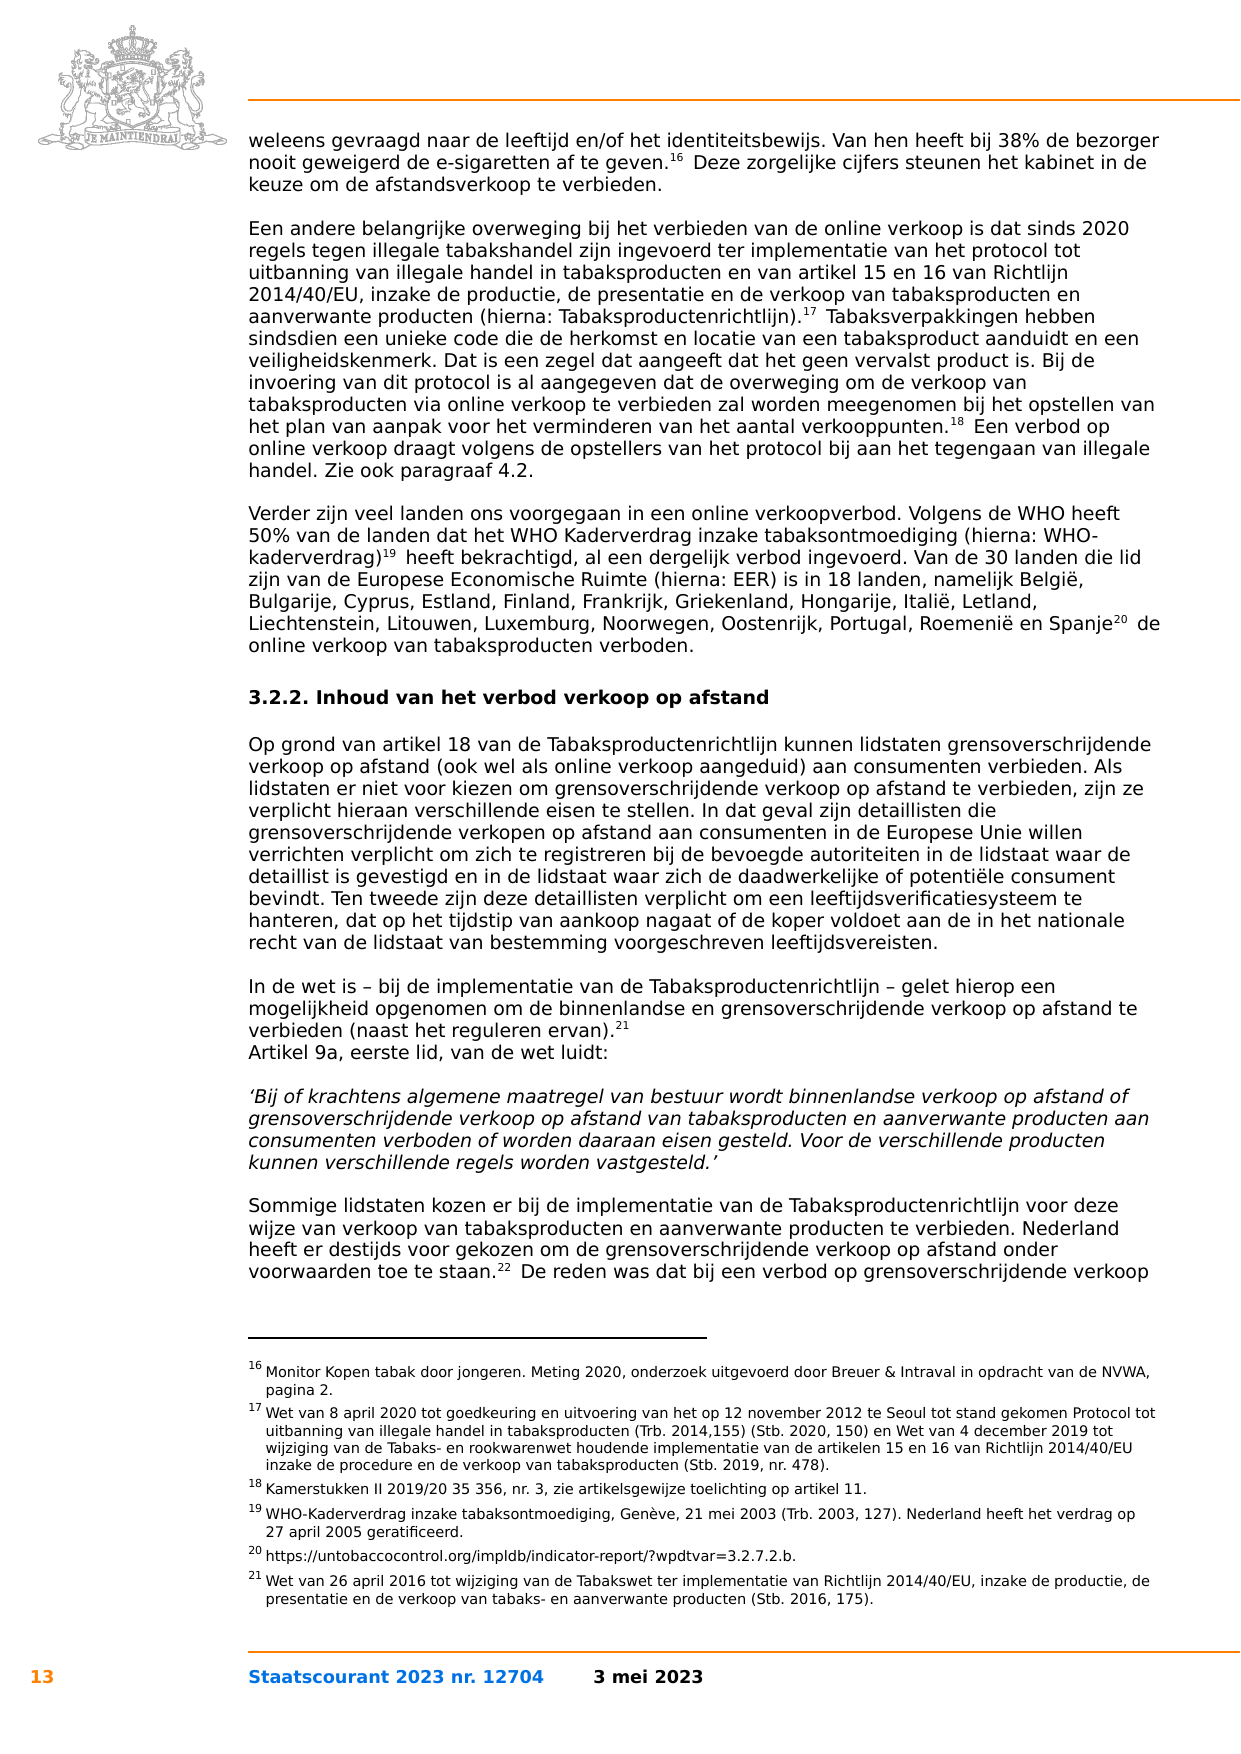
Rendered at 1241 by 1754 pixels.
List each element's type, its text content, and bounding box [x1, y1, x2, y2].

text Sommige lidstaten kozen er bij de implementatie van de Tabaksproductenrichtlijn voor deze wijze van verkoop van tabaksproducten en aanverwante producten te verbieden. Nederland heeft er destijds voor gekozen om de grensoverschrijdende verkoop op afstand onder voorwaarden toe te staan. De reden was dat bij een verbod op grensoverschrijdende verkoop [248, 1195, 1163, 1283]
text Wet van 26 april 2016 tot wijziging van de Tabakswet ter implementatie van Richtlijn 2014/40/EU, inzake de productie, de presentatie en de verkoop van tabaks- en aanverwante producten (Stb. 2016, 175). [248, 1569, 1163, 1608]
text weleens gevraagd naar de leeftijd en/of het identiteitsbewijs. Van hen heeft bij 38% de bezorger nooit geweigerd de e-sigaretten af te geven. Deze zorgelijke cijfers steunen het kabinet in de keuze om de afstandsverkoop te verbieden. [248, 130, 1163, 196]
text ‘Bij of krachtens algemene maatregel van bestuur wordt binnenlandse verkoop op afstand of grensoverschrijdende verkoop op afstand van tabaksproducten en aanverwante producten aan consumenten verboden of worden daaraan eisen gesteld. Voor de verschillende producten kunnen verschillende regels worden vastgesteld.’ [248, 1086, 1163, 1173]
text Artikel 9a, eerste lid, van de wet luidt: [248, 1042, 1163, 1064]
picture [38, 25, 227, 150]
text In de wet is – bij de implementatie van de Tabaksproductenrichtlijn – gelet hierop een mogelijkheid opgenomen om de binnenlandse en grensoverschrijdende verkoop op afstand te verbieden (naast het reguleren ervan). [248, 976, 1163, 1042]
text Kamerstukken II 2019/20 35 356, nr. 3, zie artikelsgewijze toelichting op artikel 11. [248, 1477, 1163, 1499]
text Monitor Kopen tabak door jongeren. Meting 2020, onderzoek uitgevoerd door Breuer & Intraval in opdracht van de NVWA, pagina 2. [248, 1359, 1163, 1398]
text WHO-Kaderverdrag inzake tabaksontmoediging, Genève, 21 mei 2003 (Trb. 2003, 127). Nederland heeft het verdrag op 27 april 2005 geratificeerd. [248, 1502, 1163, 1541]
subtitle 3.2.2. Inhoud van het verbod verkoop op afstand [248, 687, 1163, 709]
text Verder zijn veel landen ons voorgegaan in een online verkoopverbod. Volgens de WHO heeft 50% van de landen dat het WHO Kaderverdrag inzake tabaksontmoediging (hierna: WHO-kaderverdrag) heeft bekrachtigd, al een dergelijk verbod ingevoerd. Van de 30 landen die lid zijn van de Europese Economische Ruimte (hierna: EER) is in 18 landen, namelijk België, Bulgarije, Cyprus, Estland, Finland, Frankrijk, Griekenland, Hongarije, Italië, Letland, Liechtenstein, Litouwen, Luxemburg, Noorwegen, Oostenrijk, Portugal, Roemenië en Spanje de online verkoop van tabaksproducten verboden. [248, 503, 1163, 657]
text https://untobaccocontrol.org/impldb/indicator-report/?wpdtvar=3.2.7.2.b. [248, 1544, 1163, 1566]
text Op grond van artikel 18 van de Tabaksproductenrichtlijn kunnen lidstaten grensoverschrijdende verkoop op afstand (ook wel als online verkoop aangeduid) aan consumenten verbieden. Als lidstaten er niet voor kiezen om grensoverschrijdende verkoop op afstand te verbieden, zijn ze verplicht hieraan verschillende eisen te stellen. In dat geval zijn detaillisten die grensoverschrijdende verkopen op afstand aan consumenten in de Europese Unie willen verrichten verplicht om zich te registreren bij de bevoegde autoriteiten in de lidstaat waar de detaillist is gevestigd en in de lidstaat waar zich de daadwerkelijke of potentiële consument bevindt. Ten tweede zijn deze detaillisten verplicht om een leeftijdsverificatiesysteem te hanteren, dat op het tijdstip van aankoop nagaat of de koper voldoet aan de in het nationale recht van de lidstaat van bestemming voorgeschreven leeftijdsvereisten. [248, 734, 1163, 954]
text Een andere belangrijke overweging bij het verbieden van de online verkoop is dat sinds 2020 regels tegen illegale tabakshandel zijn ingevoerd ter implementatie van het protocol tot uitbanning van illegale handel in tabaksproducten en van artikel 15 en 16 van Richtlijn 2014/40/EU, inzake de productie, de presentatie en de verkoop van tabaksproducten en aanverwante producten (hierna: Tabaksproductenrichtlijn). Tabaksverpakkingen hebben sindsdien een unieke code die de herkomst en locatie van een tabaksproduct aanduidt en een veiligheidskenmerk. Dat is een zegel dat aangeeft dat het geen vervalst product is. Bij de invoering van dit protocol is al aangegeven dat de overweging om de verkoop van tabaksproducten via online verkoop te verbieden zal worden meegenomen bij het opstellen van het plan van aanpak voor het verminderen van het aantal verkooppunten. Een verbod op online verkoop draagt volgens de opstellers van het protocol bij aan het tegengaan van illegale handel. Zie ook paragraaf 4.2. [248, 218, 1163, 481]
text Wet van 8 april 2020 tot goedkeuring en uitvoering van het op 12 november 2012 te Seoul tot stand gekomen Protocol tot uitbanning van illegale handel in tabaksproducten (Trb. 2014,155) (Stb. 2020, 150) en Wet van 4 december 2019 tot wijziging van de Tabaks- en rookwarenwet houdende implementatie van de artikelen 15 en 16 van Richtlijn 2014/40/EU inzake de procedure en de verkoop van tabaksproducten (Stb. 2019, nr. 478). [248, 1401, 1163, 1474]
